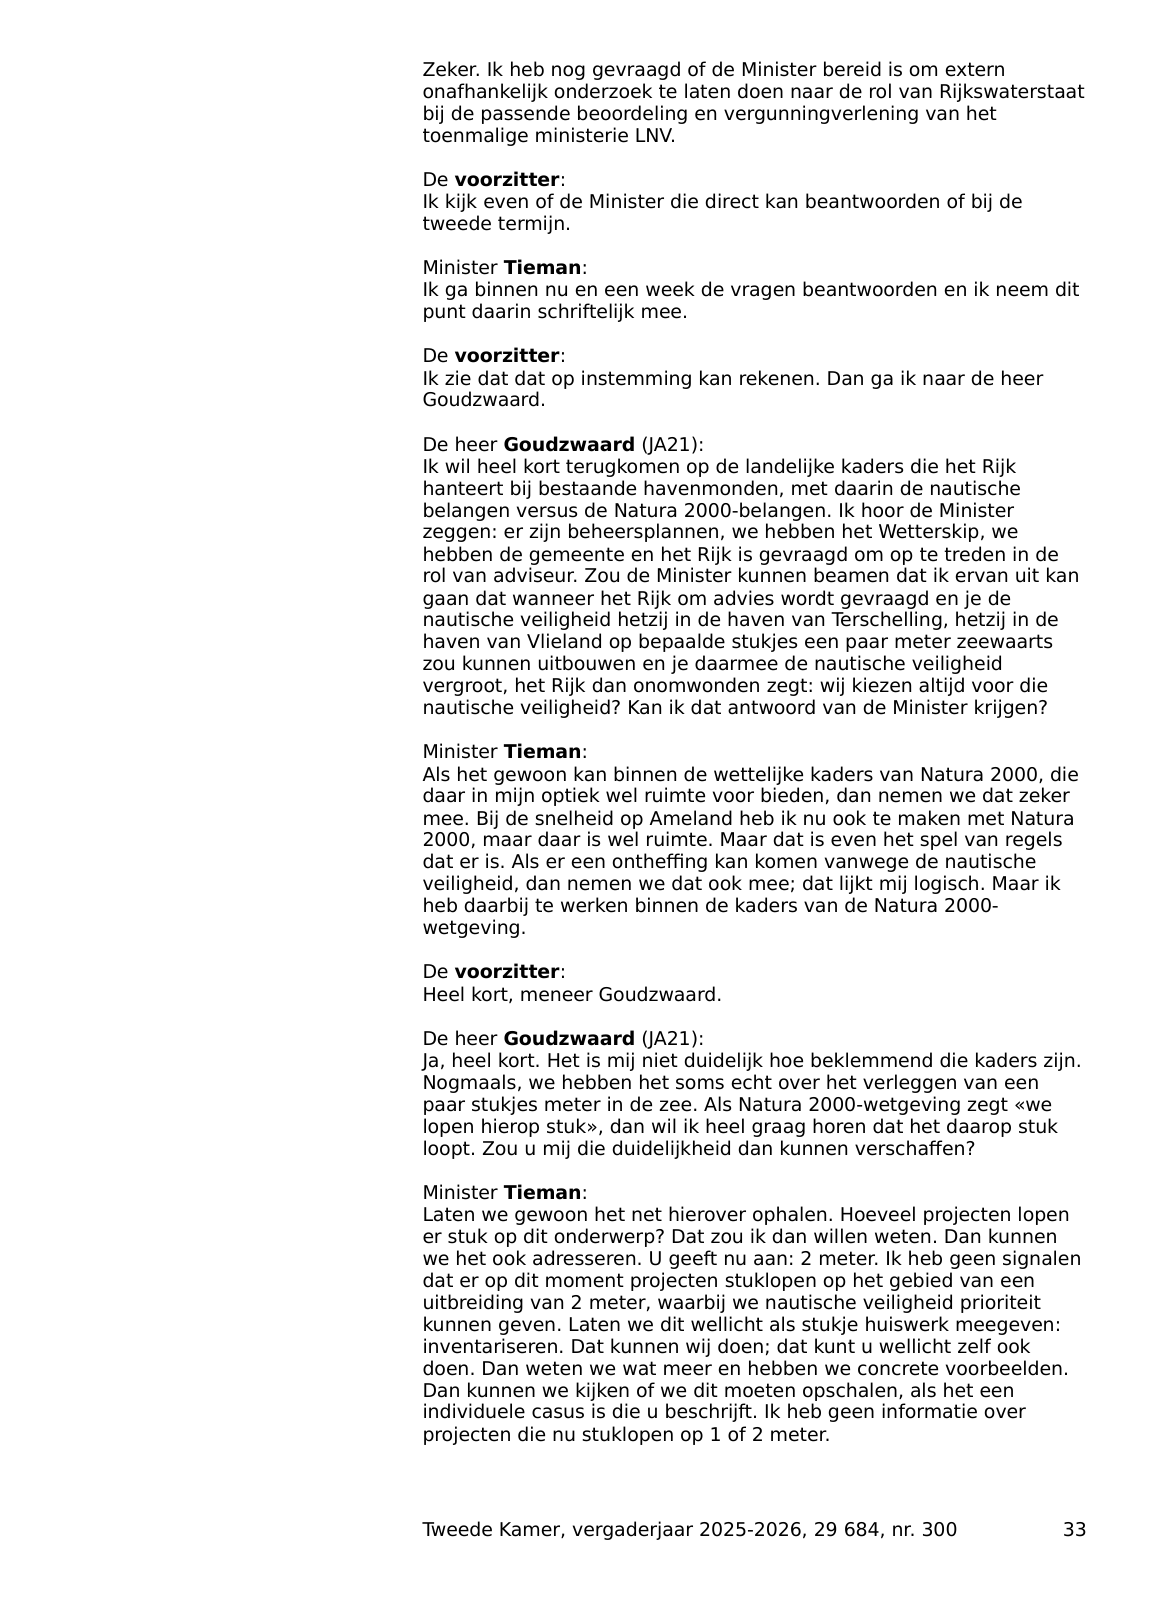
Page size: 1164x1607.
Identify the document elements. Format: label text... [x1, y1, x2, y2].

text De voorzitter: [422, 169, 1087, 191]
text Minister Tieman: [422, 1182, 1087, 1204]
text Ik wil heel kort terugkomen op de landelijke kaders die het Rijk hanteert bij bestaande havenmonden, met daarin de nautische belangen versus de Natura 2000-belangen. Ik hoor de Minister zeggen: er zijn beheersplannen, we hebben het Wetterskip, we hebben de gemeente en het Rijk is gevraagd om op te treden in de rol van adviseur. Zou de Minister kunnen beamen dat ik ervan uit kan gaan dat wanneer het Rijk om advies wordt gevraagd en je de nautische veiligheid hetzij in de haven van Terschelling, hetzij in de haven van Vlieland op bepaalde stukjes een paar meter zeewaarts zou kunnen uitbouwen en je daarmee de nautische veiligheid vergroot, het Rijk dan onomwonden zegt: wij kiezen altijd voor die nautische veiligheid? Kan ik dat antwoord van de Minister krijgen? [422, 456, 1087, 719]
text Als het gewoon kan binnen de wettelijke kaders van Natura 2000, die daar in mijn optiek wel ruimte voor bieden, dan nemen we dat zeker mee. Bij de snelheid op Ameland heb ik nu ook te maken met Natura 2000, maar daar is wel ruimte. Maar dat is even het spel van regels dat er is. Als er een ontheffing kan komen vanwege de nautische veiligheid, dan nemen we dat ook mee; dat lijkt mij logisch. Maar ik heb daarbij te werken binnen de kaders van de Natura 2000-wetgeving. [422, 763, 1087, 939]
text Minister Tieman: [422, 257, 1087, 279]
text De heer Goudzwaard (JA21): [422, 433, 1087, 456]
text Ja, heel kort. Het is mij niet duidelijk hoe beklemmend die kaders zijn. Nogmaals, we hebben het soms echt over het verleggen van een paar stukjes meter in de zee. Als Natura 2000-wetgeving zegt «we lopen hierop stuk», dan wil ik heel graag horen dat het daarop stuk loopt. Zou u mij die duidelijkheid dan kunnen verschaffen? [422, 1049, 1087, 1159]
text Ik zie dat dat op instemming kan rekenen. Dan ga ik naar de heer Goudzwaard. [422, 367, 1087, 411]
text De heer Goudzwaard (JA21): [422, 1028, 1087, 1049]
text Heel kort, meneer Goudzwaard. [422, 983, 1087, 1005]
text Laten we gewoon het net hierover ophalen. Hoeveel projecten lopen er stuk op dit onderwerp? Dat zou ik dan willen weten. Dan kunnen we het ook adresseren. U geeft nu aan: 2 meter. Ik heb geen signalen dat er op dit moment projecten stuklopen op het gebied van een uitbreiding van 2 meter, waarbij we nautische veiligheid prioriteit kunnen geven. Laten we dit wellicht als stukje huiswerk meegeven: inventariseren. Dat kunnen wij doen; dat kunt u wellicht zelf ook doen. Dan weten we wat meer en hebben we concrete voorbeelden. Dan kunnen we kijken of we dit moeten opschalen, als het een individuele casus is die u beschrijft. Ik heb geen informatie over projecten die nu stuklopen op 1 of 2 meter. [422, 1204, 1087, 1445]
text Minister Tieman: [422, 741, 1087, 763]
text Ik ga binnen nu en een week de vragen beantwoorden en ik neem dit punt daarin schriftelijk mee. [422, 279, 1087, 323]
text Zeker. Ik heb nog gevraagd of de Minister bereid is om extern onafhankelijk onderzoek te laten doen naar de rol van Rijkswaterstaat bij de passende beoordeling en vergunningverlening van het toenmalige ministerie LNV. [422, 59, 1087, 147]
text De voorzitter: [422, 961, 1087, 983]
text De voorzitter: [422, 345, 1087, 367]
text Ik kijk even of de Minister die direct kan beantwoorden of bij de tweede termijn. [422, 191, 1087, 235]
